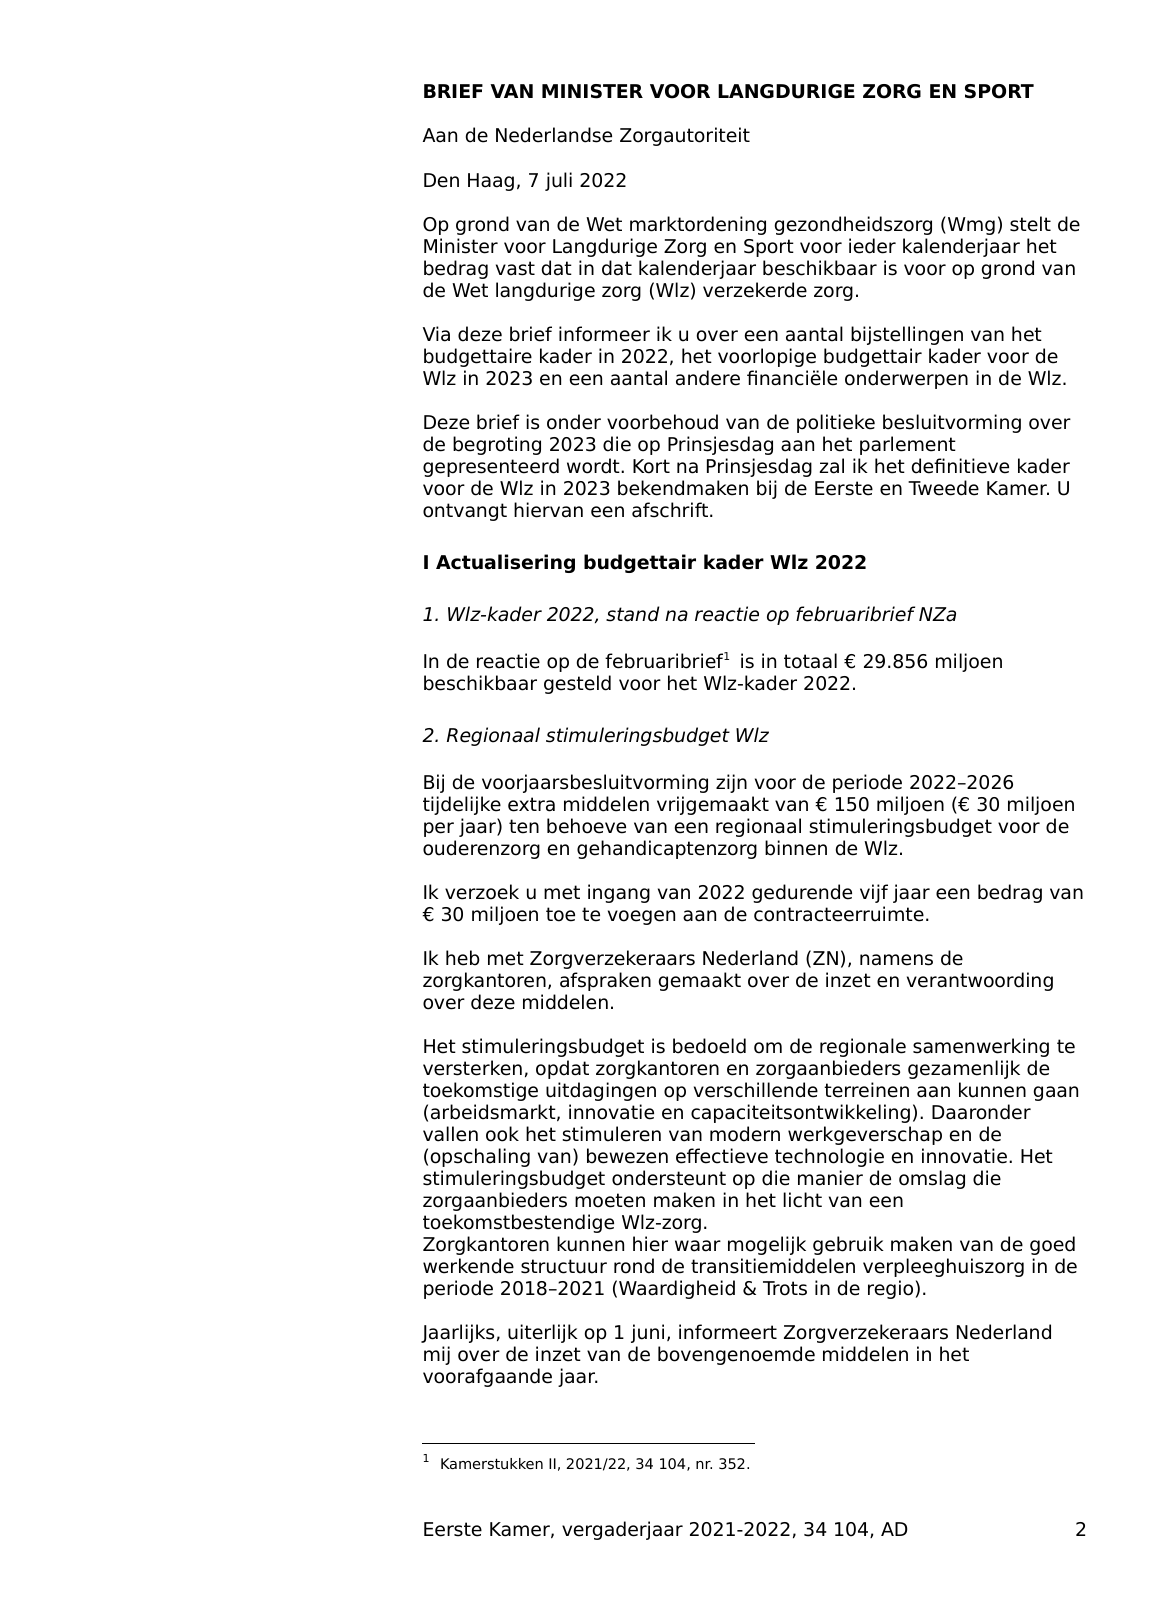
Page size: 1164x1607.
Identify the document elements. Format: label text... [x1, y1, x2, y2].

text In de reactie op de februaribrief is in totaal € 29.856 miljoen beschikbaar gesteld voor het Wlz-kader 2022. [422, 651, 1087, 695]
subtitle BRIEF VAN MINISTER VOOR LANGDURIGE ZORG EN SPORT [422, 81, 1087, 103]
text Kamerstukken II, 2021/22, 34 104, nr. 352. [422, 1452, 1087, 1474]
text Het stimuleringsbudget is bedoeld om de regionale samenwerking te versterken, opdat zorgkantoren en zorgaanbieders gezamenlijk de toekomstige uitdagingen op verschillende terreinen aan kunnen gaan (arbeidsmarkt, innovatie en capaciteitsontwikkeling). Daaronder vallen ook het stimuleren van modern werkgeverschap en de (opschaling van) bewezen effectieve technologie en innovatie. Het stimuleringsbudget ondersteunt op die manier de omslag die zorgaanbieders moeten maken in het licht van een toekomstbestendige Wlz-zorg. [422, 1036, 1087, 1234]
subtitle 1. Wlz-kader 2022, stand na reactie op februaribrief NZa [422, 604, 1087, 626]
text Den Haag, 7 juli 2022 [422, 169, 1087, 192]
text Ik verzoek u met ingang van 2022 gedurende vijf jaar een bedrag van € 30 miljoen toe te voegen aan de contracteerruimte. [422, 882, 1087, 926]
subtitle 2. Regionaal stimuleringsbudget Wlz [422, 725, 1087, 747]
text Op grond van de Wet marktordening gezondheidszorg (Wmg) stelt de Minister voor Langdurige Zorg en Sport voor ieder kalenderjaar het bedrag vast dat in dat kalenderjaar beschikbaar is voor op grond van de Wet langdurige zorg (Wlz) verzekerde zorg. [422, 214, 1087, 302]
text Ik heb met Zorgverzekeraars Nederland (ZN), namens de zorgkantoren, afspraken gemaakt over de inzet en verantwoording over deze middelen. [422, 948, 1087, 1014]
text Aan de Nederlandse Zorgautoriteit [422, 125, 1087, 147]
subtitle I Actualisering budgettair kader Wlz 2022 [422, 552, 1087, 574]
text Via deze brief informeer ik u over een aantal bijstellingen van het budgettaire kader in 2022, het voorlopige budgettair kader voor de Wlz in 2023 en een aantal andere financiële onderwerpen in de Wlz. [422, 324, 1087, 390]
text Zorgkantoren kunnen hier waar mogelijk gebruik maken van de goed werkende structuur rond de transitiemiddelen verpleeghuiszorg in de periode 2018–2021 (Waardigheid & Trots in de regio). [422, 1234, 1087, 1300]
text Deze brief is onder voorbehoud van de politieke besluitvorming over de begroting 2023 die op Prinsjesdag aan het parlement gepresenteerd wordt. Kort na Prinsjesdag zal ik het definitieve kader voor de Wlz in 2023 bekendmaken bij de Eerste en Tweede Kamer. U ontvangt hiervan een afschrift. [422, 412, 1087, 522]
text Jaarlijks, uiterlijk op 1 juni, informeert Zorgverzekeraars Nederland mij over de inzet van de bovengenoemde middelen in het voorafgaande jaar. [422, 1322, 1087, 1388]
text Bij de voorjaarsbesluitvorming zijn voor de periode 2022–2026 tijdelijke extra middelen vrijgemaakt van € 150 miljoen (€ 30 miljoen per jaar) ten behoeve van een regionaal stimuleringsbudget voor de ouderenzorg en gehandicaptenzorg binnen de Wlz. [422, 772, 1087, 860]
